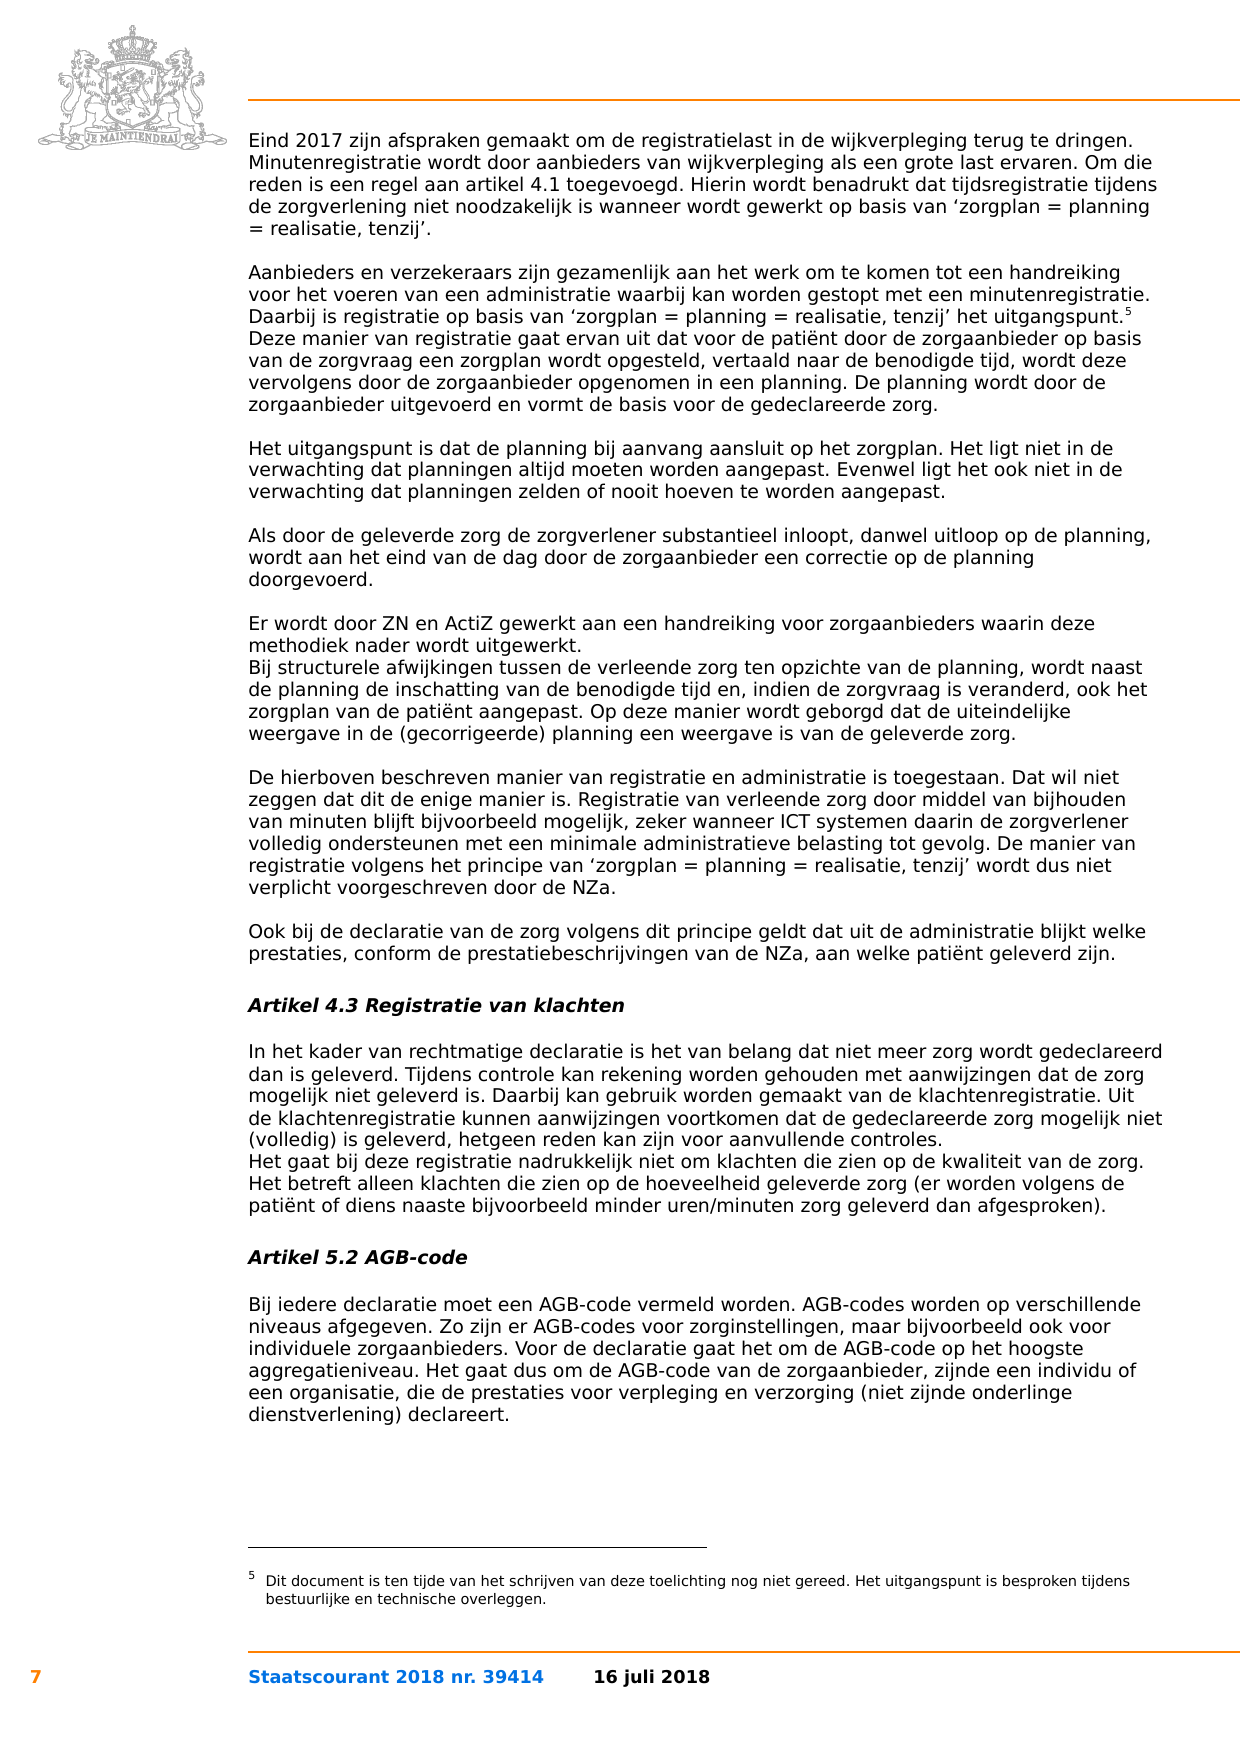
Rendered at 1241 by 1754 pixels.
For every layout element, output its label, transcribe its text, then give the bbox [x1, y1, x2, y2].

text Dit document is ten tijde van het schrijven van deze toelichting nog niet gereed. Het uitgangspunt is besproken tijdens bestuurlijke en technische overleggen. [248, 1569, 1163, 1608]
subtitle Artikel 5.2 AGB-code [248, 1247, 1163, 1269]
text Het uitgangspunt is dat de planning bij aanvang aansluit op het zorgplan. Het ligt niet in de verwachting dat planningen altijd moeten worden aangepast. Evenwel ligt het ook niet in de verwachting dat planningen zelden of nooit hoeven te worden aangepast. [248, 437, 1163, 503]
subtitle Artikel 4.3 Registratie van klachten [248, 994, 1163, 1016]
text Bij iedere declaratie moet een AGB-code vermeld worden. AGB-codes worden op verschillende niveaus afgegeven. Zo zijn er AGB-codes voor zorginstellingen, maar bijvoorbeeld ook voor individuele zorgaanbieders. Voor de declaratie gaat het om de AGB-code op het hoogste aggregatieniveau. Het gaat dus om de AGB-code van de zorgaanbieder, zijnde een individu of een organisatie, die de prestaties voor verpleging en verzorging (niet zijnde onderlinge dienstverlening) declareert. [248, 1294, 1163, 1426]
text Er wordt door ZN en ActiZ gewerkt aan een handreiking voor zorgaanbieders waarin deze methodiek nader wordt uitgewerkt. [248, 613, 1163, 657]
text Bij structurele afwijkingen tussen de verleende zorg ten opzichte van de planning, wordt naast de planning de inschatting van de benodigde tijd en, indien de zorgvraag is veranderd, ook het zorgplan van de patiënt aangepast. Op deze manier wordt geborgd dat de uiteindelijke weergave in de (gecorrigeerde) planning een weergave is van de geleverde zorg. [248, 657, 1163, 745]
text De hierboven beschreven manier van registratie en administratie is toegestaan. Dat wil niet zeggen dat dit de enige manier is. Registratie van verleende zorg door middel van bijhouden van minuten blijft bijvoorbeeld mogelijk, zeker wanneer ICT systemen daarin de zorgverlener volledig ondersteunen met een minimale administratieve belasting tot gevolg. De manier van registratie volgens het principe van ‘zorgplan = planning = realisatie, tenzij’ wordt dus niet verplicht voorgeschreven door de NZa. [248, 767, 1163, 899]
text Eind 2017 zijn afspraken gemaakt om de registratielast in de wijkverpleging terug te dringen. Minutenregistratie wordt door aanbieders van wijkverpleging als een grote last ervaren. Om die reden is een regel aan artikel 4.1 toegevoegd. Hierin wordt benadrukt dat tijdsregistratie tijdens de zorgverlening niet noodzakelijk is wanneer wordt gewerkt op basis van ‘zorgplan = planning = realisatie, tenzij’. [248, 130, 1163, 240]
text Aanbieders en verzekeraars zijn gezamenlijk aan het werk om te komen tot een handreiking voor het voeren van een administratie waarbij kan worden gestopt met een minutenregistratie. Daarbij is registratie op basis van ‘zorgplan = planning = realisatie, tenzij’ het uitgangspunt. Deze manier van registratie gaat ervan uit dat voor de patiënt door de zorgaanbieder op basis van de zorgvraag een zorgplan wordt opgesteld, vertaald naar de benodigde tijd, wordt deze vervolgens door de zorgaanbieder opgenomen in een planning. De planning wordt door de zorgaanbieder uitgevoerd en vormt de basis voor de gedeclareerde zorg. [248, 262, 1163, 416]
text In het kader van rechtmatige declaratie is het van belang dat niet meer zorg wordt gedeclareerd dan is geleverd. Tijdens controle kan rekening worden gehouden met aanwijzingen dat de zorg mogelijk niet geleverd is. Daarbij kan gebruik worden gemaakt van de klachtenregistratie. Uit de klachtenregistratie kunnen aanwijzingen voortkomen dat de gedeclareerde zorg mogelijk niet (volledig) is geleverd, hetgeen reden kan zijn voor aanvullende controles. [248, 1041, 1163, 1151]
text Als door de geleverde zorg de zorgverlener substantieel inloopt, danwel uitloop op de planning, wordt aan het eind van de dag door de zorgaanbieder een correctie op de planning doorgevoerd. [248, 525, 1163, 591]
picture [38, 25, 227, 150]
text Het gaat bij deze registratie nadrukkelijk niet om klachten die zien op de kwaliteit van de zorg. Het betreft alleen klachten die zien op de hoeveelheid geleverde zorg (er worden volgens de patiënt of diens naaste bijvoorbeeld minder uren/minuten zorg geleverd dan afgesproken). [248, 1151, 1163, 1217]
text Ook bij de declaratie van de zorg volgens dit principe geldt dat uit de administratie blijkt welke prestaties, conform de prestatiebeschrijvingen van de NZa, aan welke patiënt geleverd zijn. [248, 921, 1163, 964]
